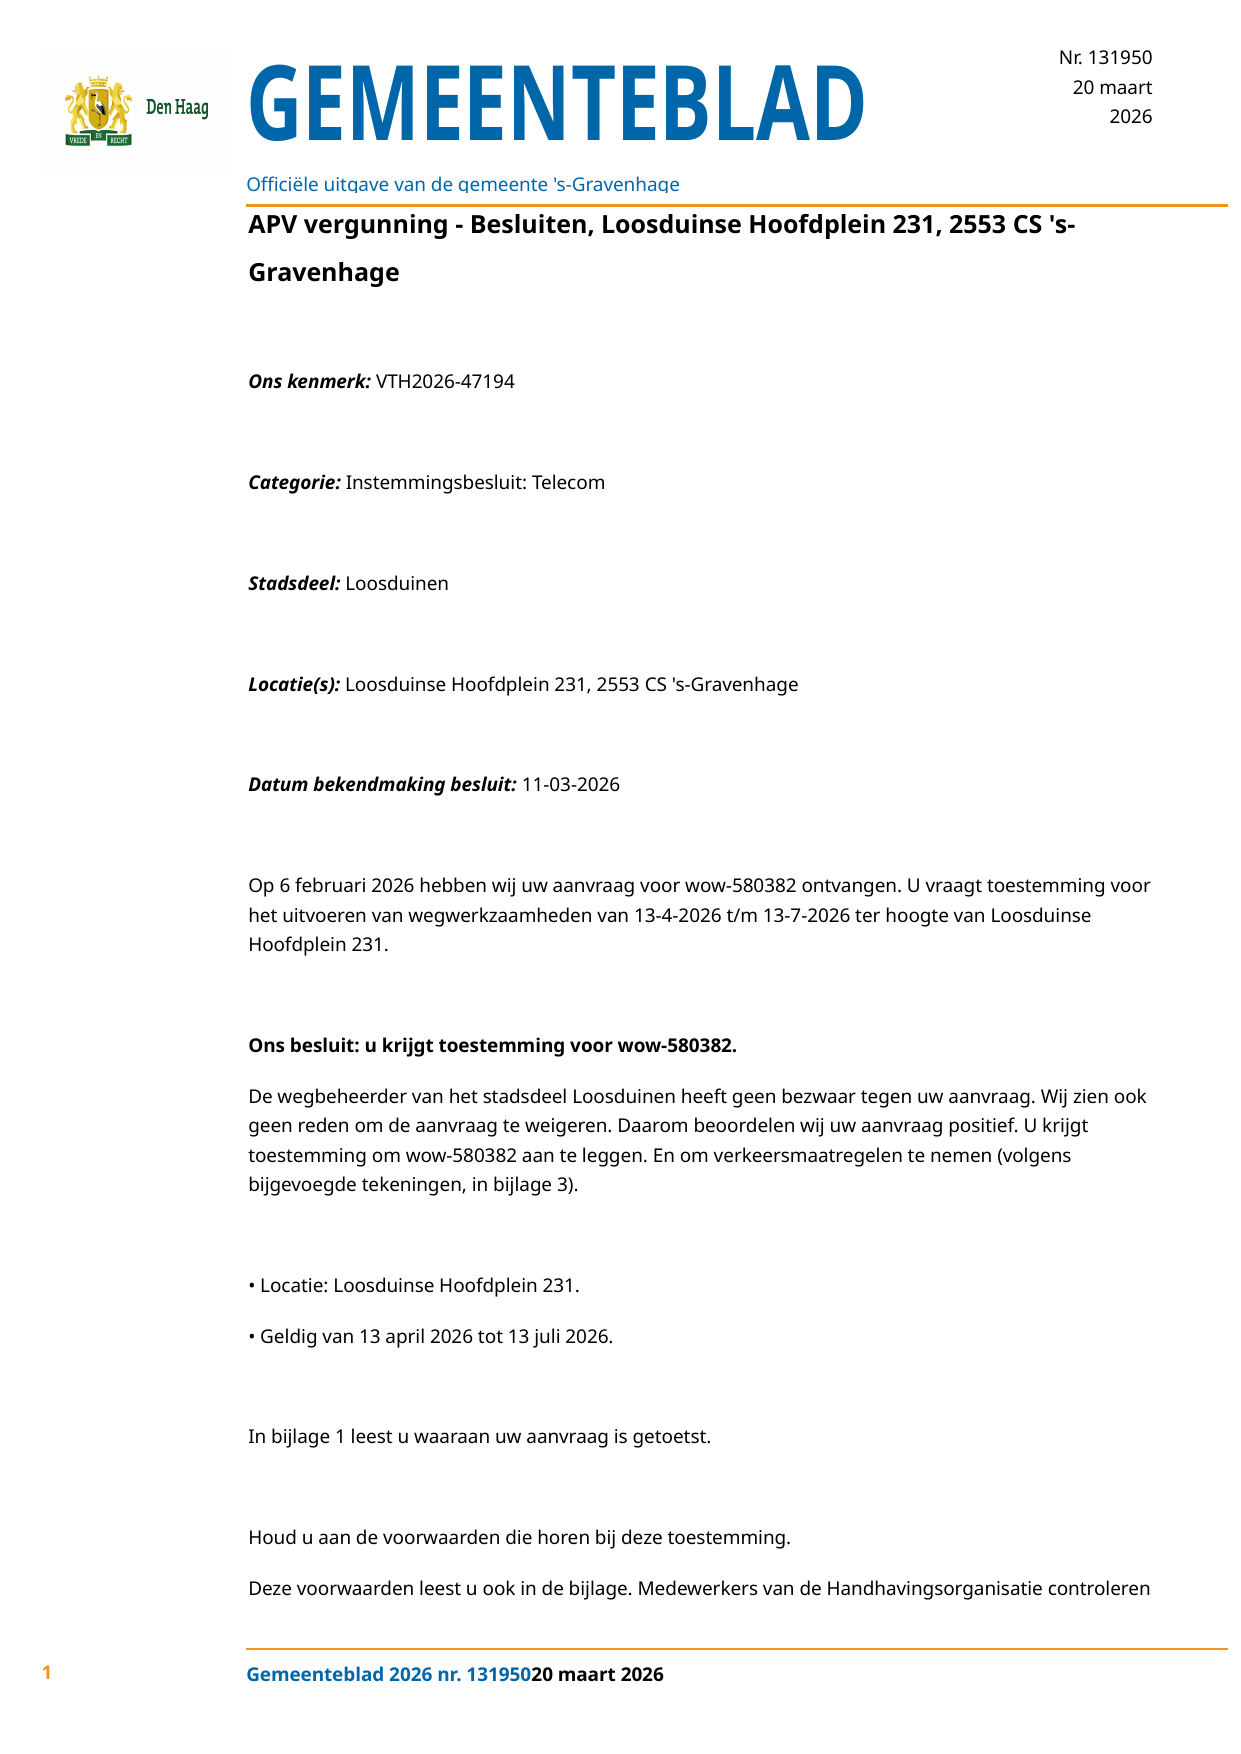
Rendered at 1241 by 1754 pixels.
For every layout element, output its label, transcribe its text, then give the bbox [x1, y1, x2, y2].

text • Geldig van 13 april 2026 tot 13 juli 2026. [248, 1323, 1152, 1349]
text Ons besluit: u krijgt toestemming voor wow-580382. [248, 1032, 1152, 1058]
text Op 6 februari 2026 hebben wij uw aanvraag voor wow-580382 ontvangen. U vraagt toestemming voor het uitvoeren van wegwerkzaamheden van 13-4-2026 t/m 13-7-2026 ter hoogte van Loosduinse Hoofdplein 231. [248, 872, 1152, 957]
text Ons kenmerk: VTH2026-47194 [248, 368, 1152, 394]
text APV vergunning - Besluiten, Loosduinse Hoofdplein 231, 2553 CS 's-Gravenhage [248, 207, 1152, 288]
text De wegbeheerder van het stadsdeel Loosduinen heeft geen bezwaar tegen uw aanvraag. Wij zien ook geen reden om de aanvraag te weigeren. Daarom beoordelen wij uw aanvraag positief. U krijgt toestemming om wow-580382 aan te leggen. En om verkeersmaatregelen te nemen (volgens bijgevoegde tekeningen, in bijlage 3). [248, 1083, 1152, 1197]
text Categorie: Instemmingsbesluit: Telecom [248, 469, 1152, 495]
text • Locatie: Loosduinse Hoofdplein 231. [248, 1272, 1152, 1298]
text Deze voorwaarden leest u ook in de bijlage. Medewerkers van de Handhavingsorganisatie controleren [248, 1575, 1152, 1601]
text Houd u aan de voorwaarden die horen bij deze toestemming. [248, 1524, 1152, 1550]
text In bijlage 1 leest u waaraan uw aanvraag is getoetst. [248, 1424, 1152, 1449]
text Locatie(s): Loosduinse Hoofdplein 231, 2553 CS 's-Gravenhage [248, 671, 1152, 697]
picture [41, 47, 231, 172]
text Datum bekendmaking besluit: 11-03-2026 [248, 772, 1152, 797]
text Stadsdeel: Loosduinen [248, 570, 1152, 596]
